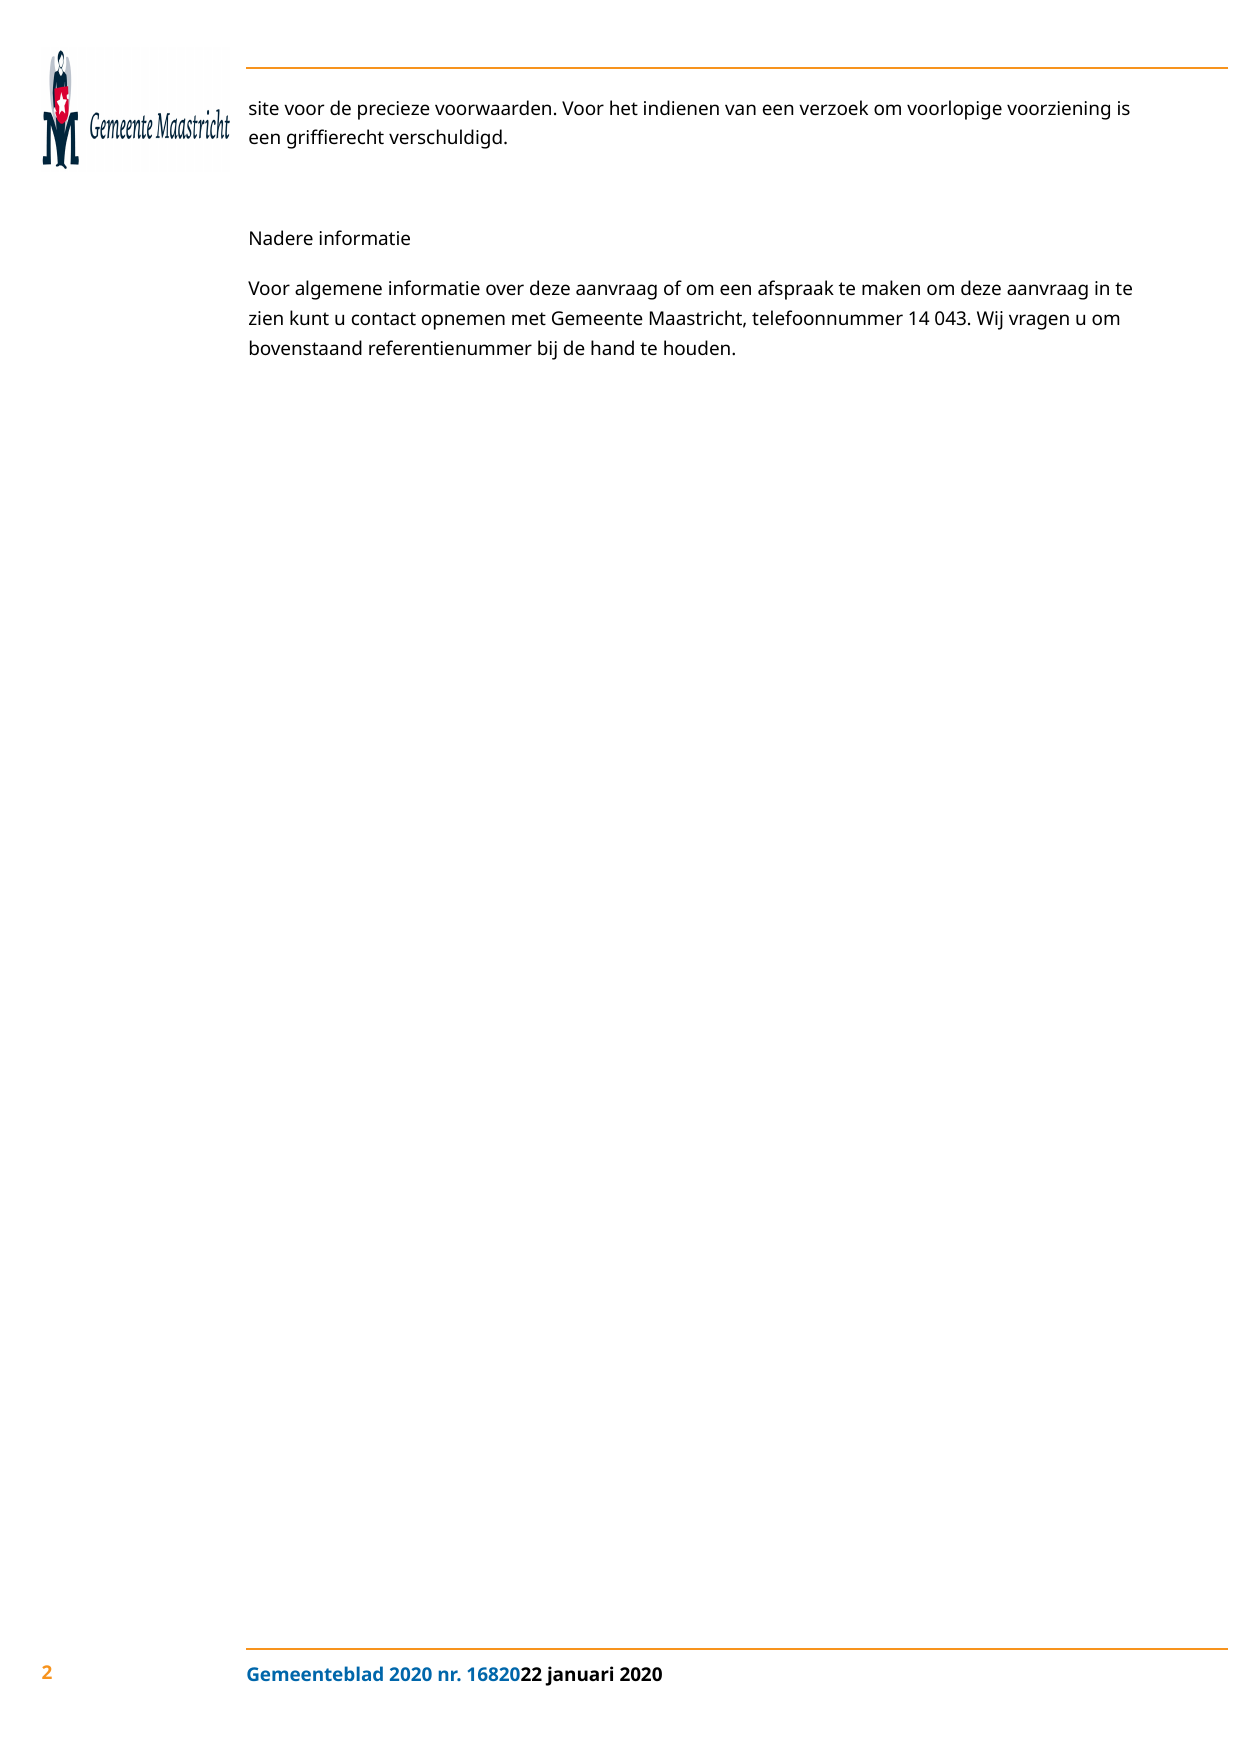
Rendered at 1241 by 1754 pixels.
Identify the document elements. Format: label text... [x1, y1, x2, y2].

text Voor algemene informatie over deze aanvraag of om een afspraak te maken om deze aanvraag in te zien kunt u contact opnemen met Gemeente Maastricht, telefoonnummer 14 043. Wij vragen u om bovenstaand referentienummer bij de hand te houden. [248, 276, 1152, 361]
picture [41, 47, 231, 172]
text Nadere informatie [248, 225, 1152, 251]
text site voor de precieze voorwaarden. Voor het indienen van een verzoek om voorlopige voorziening is een griffierecht verschuldigd. [248, 95, 1152, 150]
